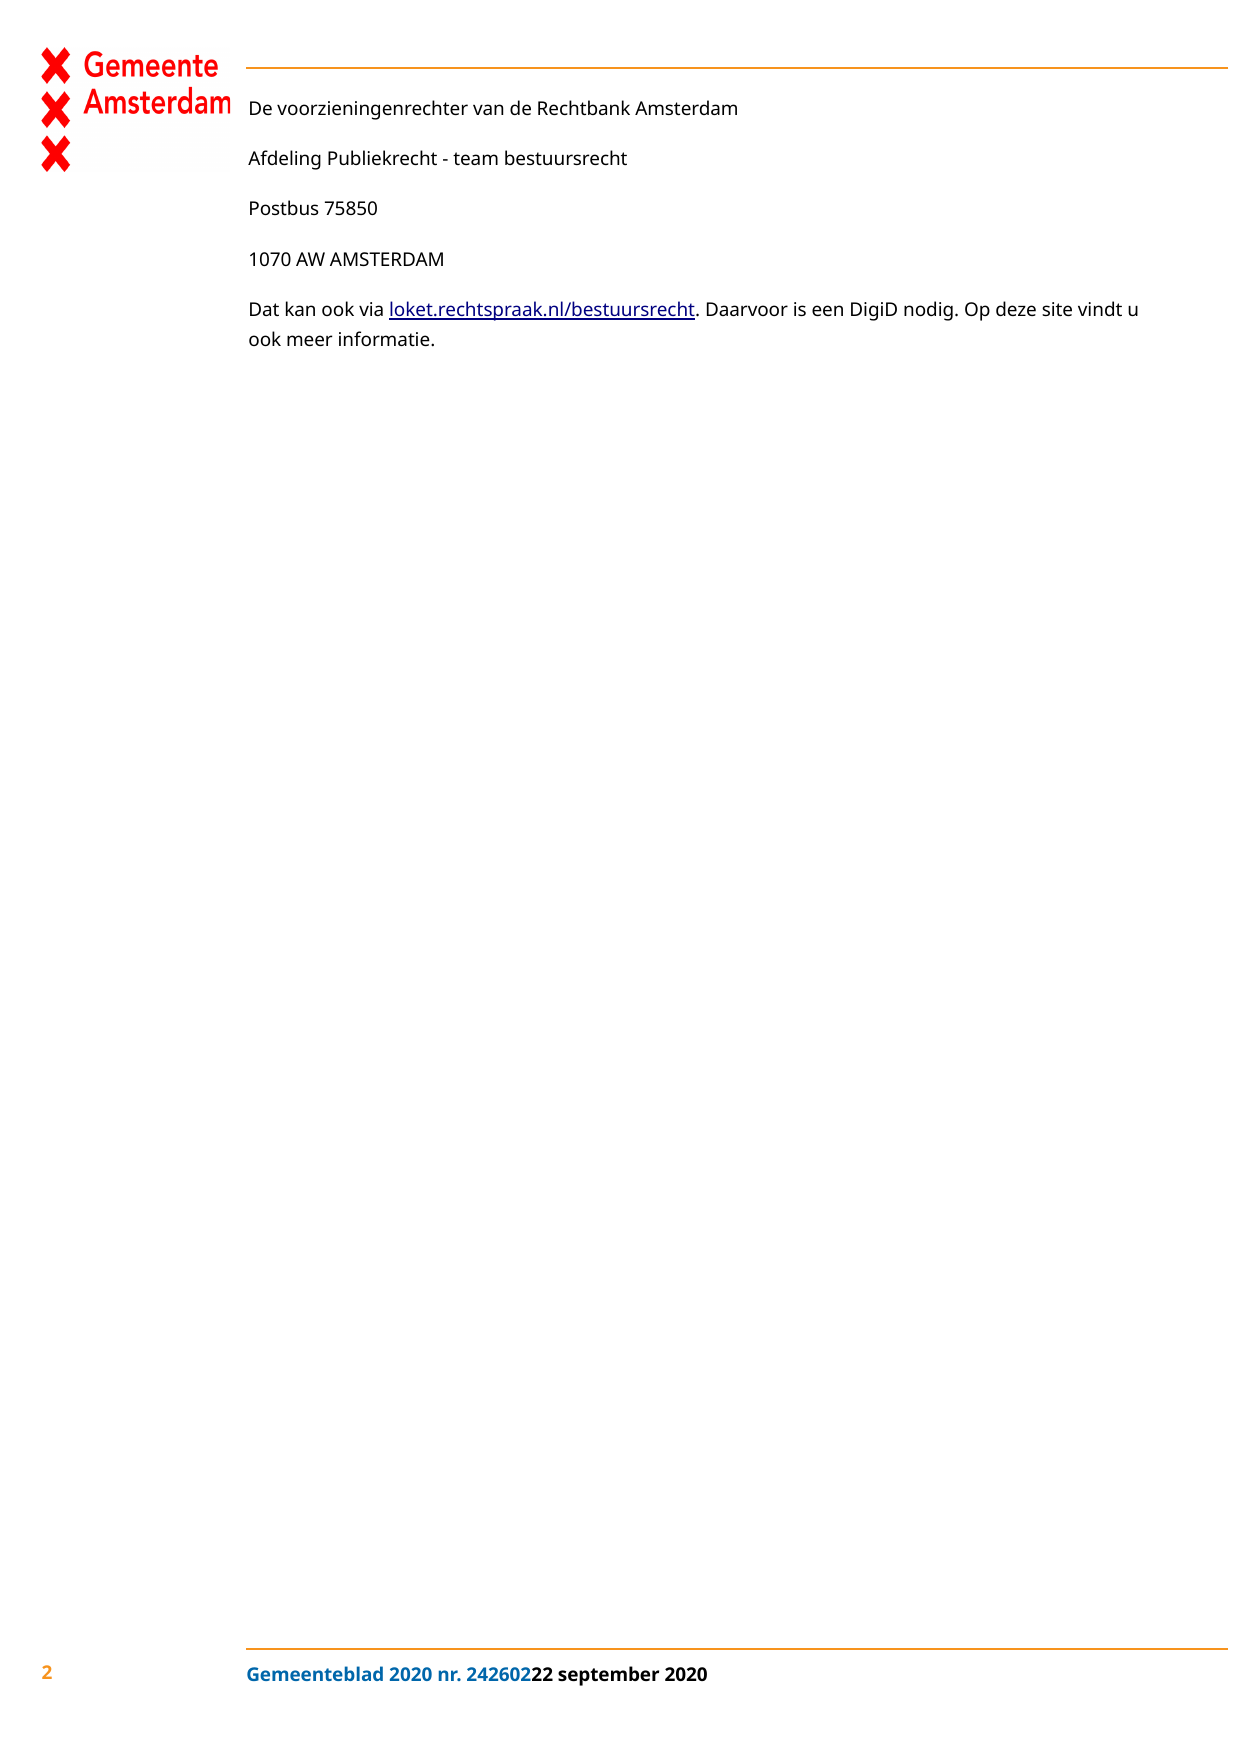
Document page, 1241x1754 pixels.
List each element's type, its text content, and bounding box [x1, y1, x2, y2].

text Dat kan ook via loket.rechtspraak.nl/bestuursrecht. Daarvoor is een DigiD nodig. Op deze site vindt u ook meer informatie. [248, 296, 1152, 352]
text De voorzieningenrechter van de Rechtbank Amsterdam [248, 95, 1152, 121]
text Postbus 75850 [248, 196, 1152, 221]
picture [41, 47, 231, 172]
text Afdeling Publiekrecht - team bestuursrecht [248, 145, 1152, 171]
text 1070 AW AMSTERDAM [248, 246, 1152, 272]
